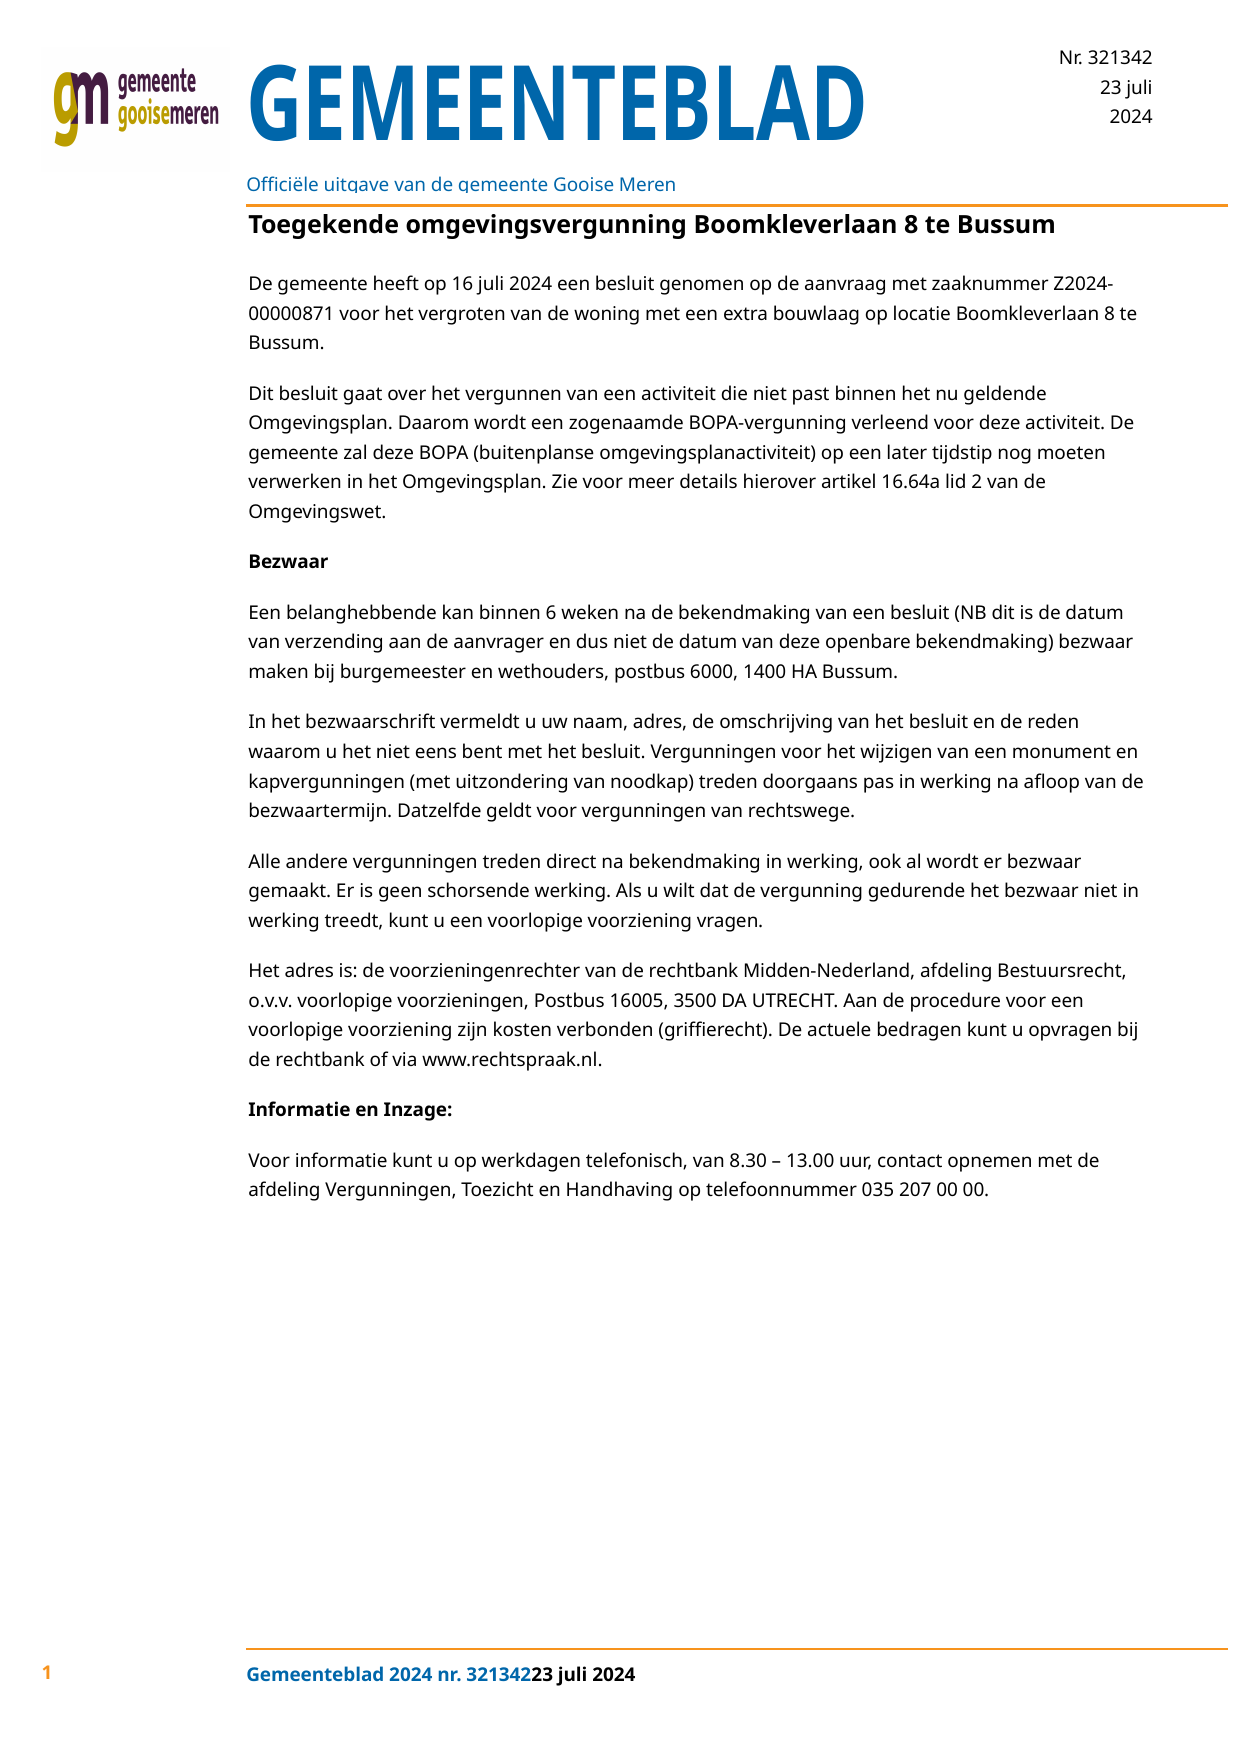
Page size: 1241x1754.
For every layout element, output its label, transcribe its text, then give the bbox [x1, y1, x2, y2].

text Toegekende omgevingsvergunning Boomkleverlaan 8 te Bussum [248, 207, 1152, 241]
text Informatie en Inzage: [248, 1097, 1152, 1122]
text In het bezwaarschrift vermeldt u uw naam, adres, de omschrijving van het besluit en de reden waarom u het niet eens bent met het besluit. Vergunningen voor het wijzigen van een monument en kapvergunningen (met uitzondering van noodkap) treden doorgaans pas in werking na afloop van de bezwaartermijn. Datzelfde geldt voor vergunningen van rechtswege. [248, 709, 1152, 823]
picture [41, 47, 231, 172]
text Alle andere vergunningen treden direct na bekendmaking in werking, ook al wordt er bezwaar gemaakt. Er is geen schorsende werking. Als u wilt dat de vergunning gedurende het bezwaar niet in werking treedt, kunt u een voorlopige voorziening vragen. [248, 848, 1152, 933]
text Het adres is: de voorzieningenrechter van de rechtbank Midden-Nederland, afdeling Bestuursrecht, o.v.v. voorlopige voorzieningen, Postbus 16005, 3500 DA UTRECHT. Aan de procedure voor een voorlopige voorziening zijn kosten verbonden (griffierecht). De actuele bedragen kunt u opvragen bij de rechtbank of via www.rechtspraak.nl. [248, 957, 1152, 1072]
text Een belanghebbende kan binnen 6 weken na de bekendmaking van een besluit (NB dit is de datum van verzending aan de aanvrager en dus niet de datum van deze openbare bekendmaking) bezwaar maken bij burgemeester en wethouders, postbus 6000, 1400 HA Bussum. [248, 599, 1152, 684]
text Dit besluit gaat over het vergunnen van een activiteit die niet past binnen het nu geldende Omgevingsplan. Daarom wordt een zogenaamde BOPA-vergunning verleend voor deze activiteit. De gemeente zal deze BOPA (buitenplanse omgevingsplanactiviteit) op een later tijdstip nog moeten verwerken in het Omgevingsplan. Zie voor meer details hierover artikel 16.64a lid 2 van de Omgevingswet. [248, 380, 1152, 524]
text Bezwaar [248, 549, 1152, 574]
text De gemeente heeft op 16 juli 2024 een besluit genomen op de aanvraag met zaaknummer Z2024-00000871 voor het vergroten van de woning met een extra bouwlaag op locatie Boomkleverlaan 8 te Bussum. [248, 270, 1152, 355]
text Voor informatie kunt u op werkdagen telefonisch, van 8.30 – 13.00 uur, contact opnemen met de afdeling Vergunningen, Toezicht en Handhaving op telefoonnummer 035 207 00 00. [248, 1147, 1152, 1202]
